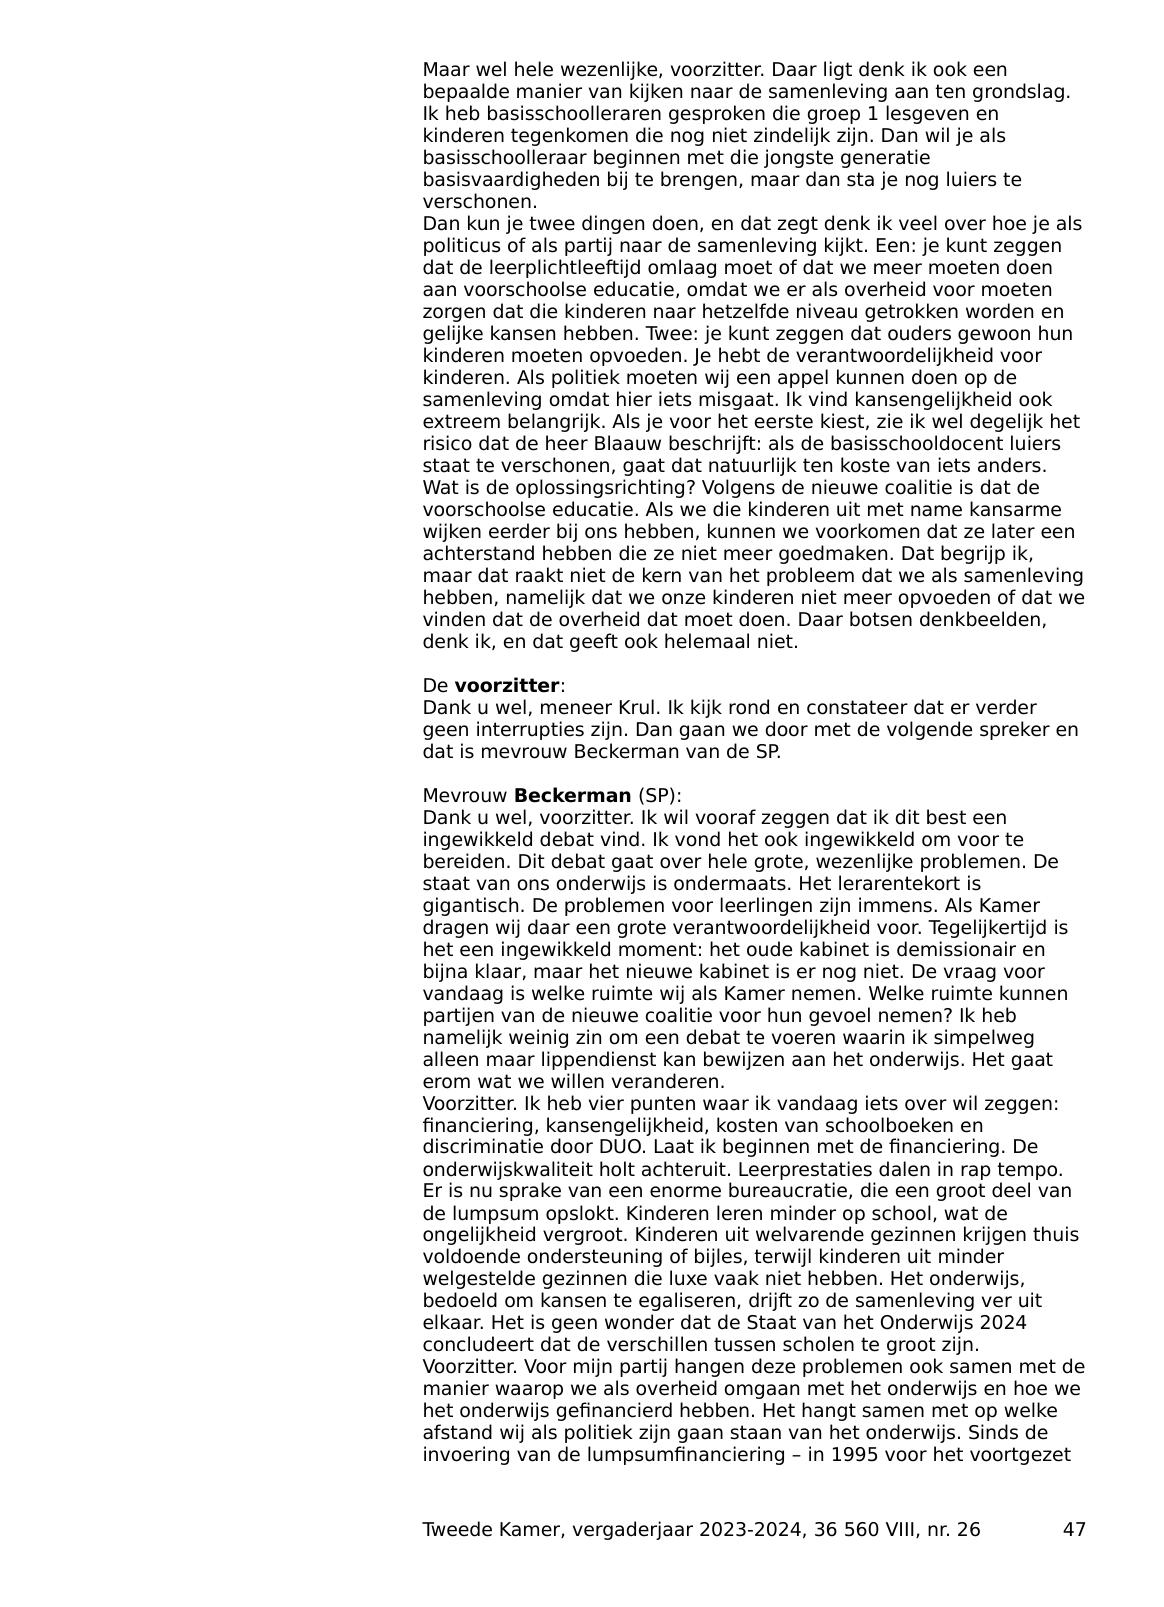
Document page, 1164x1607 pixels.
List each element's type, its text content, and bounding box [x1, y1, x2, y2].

text Voorzitter. Voor mijn partij hangen deze problemen ook samen met de manier waarop we als overheid omgaan met het onderwijs en hoe we het onderwijs gefinancierd hebben. Het hangt samen met op welke afstand wij als politiek zijn gaan staan van het onderwijs. Sinds de invoering van de lumpsumfinanciering – in 1995 voor het voortgezet [422, 1356, 1087, 1466]
text De voorzitter: [422, 675, 1087, 697]
text Dank u wel, voorzitter. Ik wil vooraf zeggen dat ik dit best een ingewikkeld debat vind. Ik vond het ook ingewikkeld om voor te bereiden. Dit debat gaat over hele grote, wezenlijke problemen. De staat van ons onderwijs is ondermaats. Het lerarentekort is gigantisch. De problemen voor leerlingen zijn immens. Als Kamer dragen wij daar een grote verantwoordelijkheid voor. Tegelijkertijd is het een ingewikkeld moment: het oude kabinet is demissionair en bijna klaar, maar het nieuwe kabinet is er nog niet. De vraag voor vandaag is welke ruimte wij als Kamer nemen. Welke ruimte kunnen partijen van de nieuwe coalitie voor hun gevoel nemen? Ik heb namelijk weinig zin om een debat te voeren waarin ik simpelweg alleen maar lippendienst kan bewijzen aan het onderwijs. Het gaat erom wat we willen veranderen. [422, 807, 1087, 1092]
text Maar wel hele wezenlijke, voorzitter. Daar ligt denk ik ook een bepaalde manier van kijken naar de samenleving aan ten grondslag. Ik heb basisschoolleraren gesproken die groep 1 lesgeven en kinderen tegenkomen die nog niet zindelijk zijn. Dan wil je als basisschoolleraar beginnen met die jongste generatie basisvaardigheden bij te brengen, maar dan sta je nog luiers te verschonen. [422, 59, 1087, 213]
text Mevrouw Beckerman (SP): [422, 785, 1087, 807]
text Voorzitter. Ik heb vier punten waar ik vandaag iets over wil zeggen: financiering, kansengelijkheid, kosten van schoolboeken en discriminatie door DUO. Laat ik beginnen met de financiering. De onderwijskwaliteit holt achteruit. Leerprestaties dalen in rap tempo. Er is nu sprake van een enorme bureaucratie, die een groot deel van de lumpsum opslokt. Kinderen leren minder op school, wat de ongelijkheid vergroot. Kinderen uit welvarende gezinnen krijgen thuis voldoende ondersteuning of bijles, terwijl kinderen uit minder welgestelde gezinnen die luxe vaak niet hebben. Het onderwijs, bedoeld om kansen te egaliseren, drijft zo de samenleving ver uit elkaar. Het is geen wonder dat de Staat van het Onderwijs 2024 concludeert dat de verschillen tussen scholen te groot zijn. [422, 1092, 1087, 1356]
text Dank u wel, meneer Krul. Ik kijk rond en constateer dat er verder geen interrupties zijn. Dan gaan we door met de volgende spreker en dat is mevrouw Beckerman van de SP. [422, 697, 1087, 763]
text Dan kun je twee dingen doen, en dat zegt denk ik veel over hoe je als politicus of als partij naar de samenleving kijkt. Een: je kunt zeggen dat de leerplichtleeftijd omlaag moet of dat we meer moeten doen aan voorschoolse educatie, omdat we er als overheid voor moeten zorgen dat die kinderen naar hetzelfde niveau getrokken worden en gelijke kansen hebben. Twee: je kunt zeggen dat ouders gewoon hun kinderen moeten opvoeden. Je hebt de verantwoordelijkheid voor kinderen. Als politiek moeten wij een appel kunnen doen op de samenleving omdat hier iets misgaat. Ik vind kansengelijkheid ook extreem belangrijk. Als je voor het eerste kiest, zie ik wel degelijk het risico dat de heer Blaauw beschrijft: als de basisschooldocent luiers staat te verschonen, gaat dat natuurlijk ten koste van iets anders. Wat is de oplossingsrichting? Volgens de nieuwe coalitie is dat de voorschoolse educatie. Als we die kinderen uit met name kansarme wijken eerder bij ons hebben, kunnen we voorkomen dat ze later een achterstand hebben die ze niet meer goedmaken. Dat begrijp ik, maar dat raakt niet de kern van het probleem dat we als samenleving hebben, namelijk dat we onze kinderen niet meer opvoeden of dat we vinden dat de overheid dat moet doen. Daar botsen denkbeelden, denk ik, en dat geeft ook helemaal niet. [422, 213, 1087, 652]
